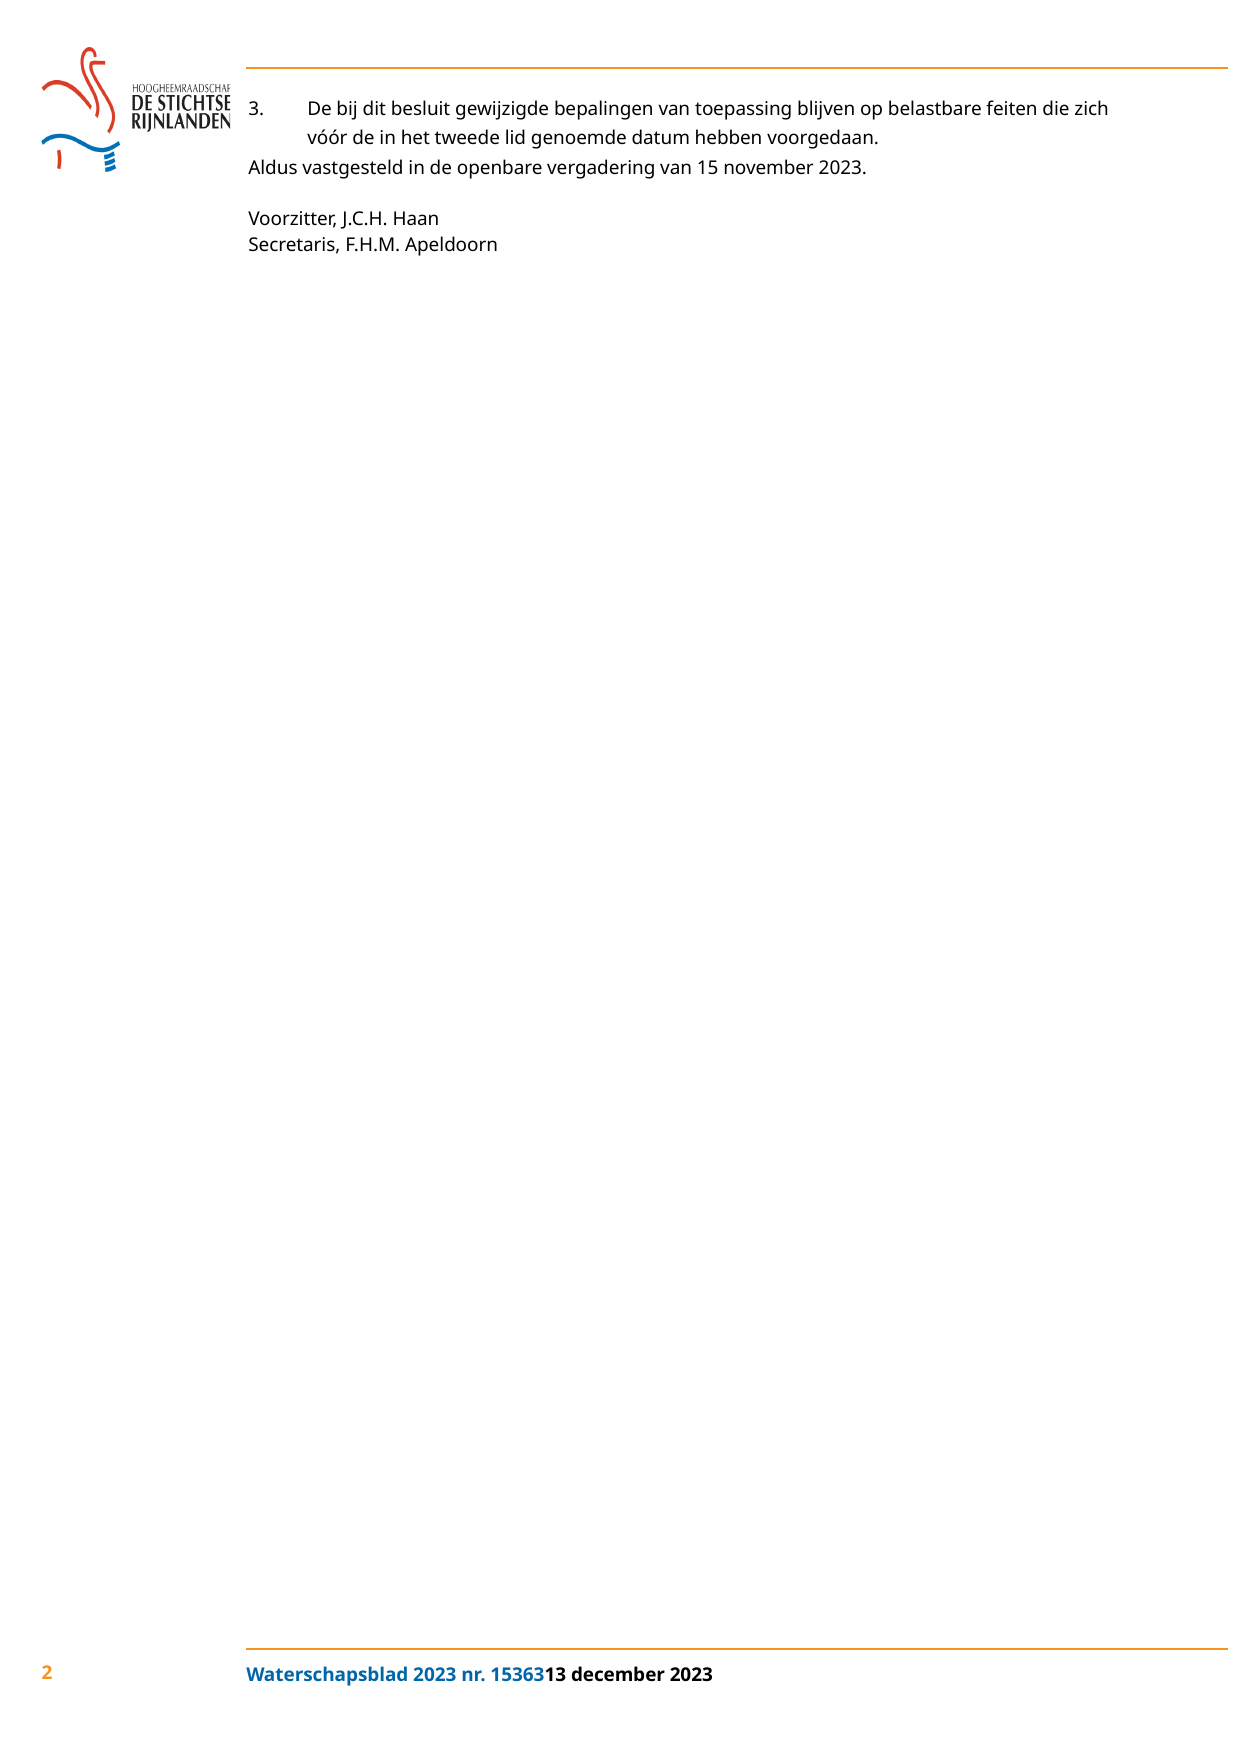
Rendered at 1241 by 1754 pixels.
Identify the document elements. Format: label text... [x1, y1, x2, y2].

text Voorzitter, J.C.H. Haan [248, 205, 1152, 231]
picture [41, 47, 231, 172]
text Aldus vastgesteld in de openbare vergadering van 15 november 2023. [248, 154, 1152, 180]
text Secretaris, F.H.M. Apeldoorn [248, 231, 1152, 257]
list De bij dit besluit gewijzigde bepalingen van toepassing blijven op belastbare feiten die zich vóór de in het tweede lid genoemde datum hebben voorgedaan. [248, 95, 1152, 150]
